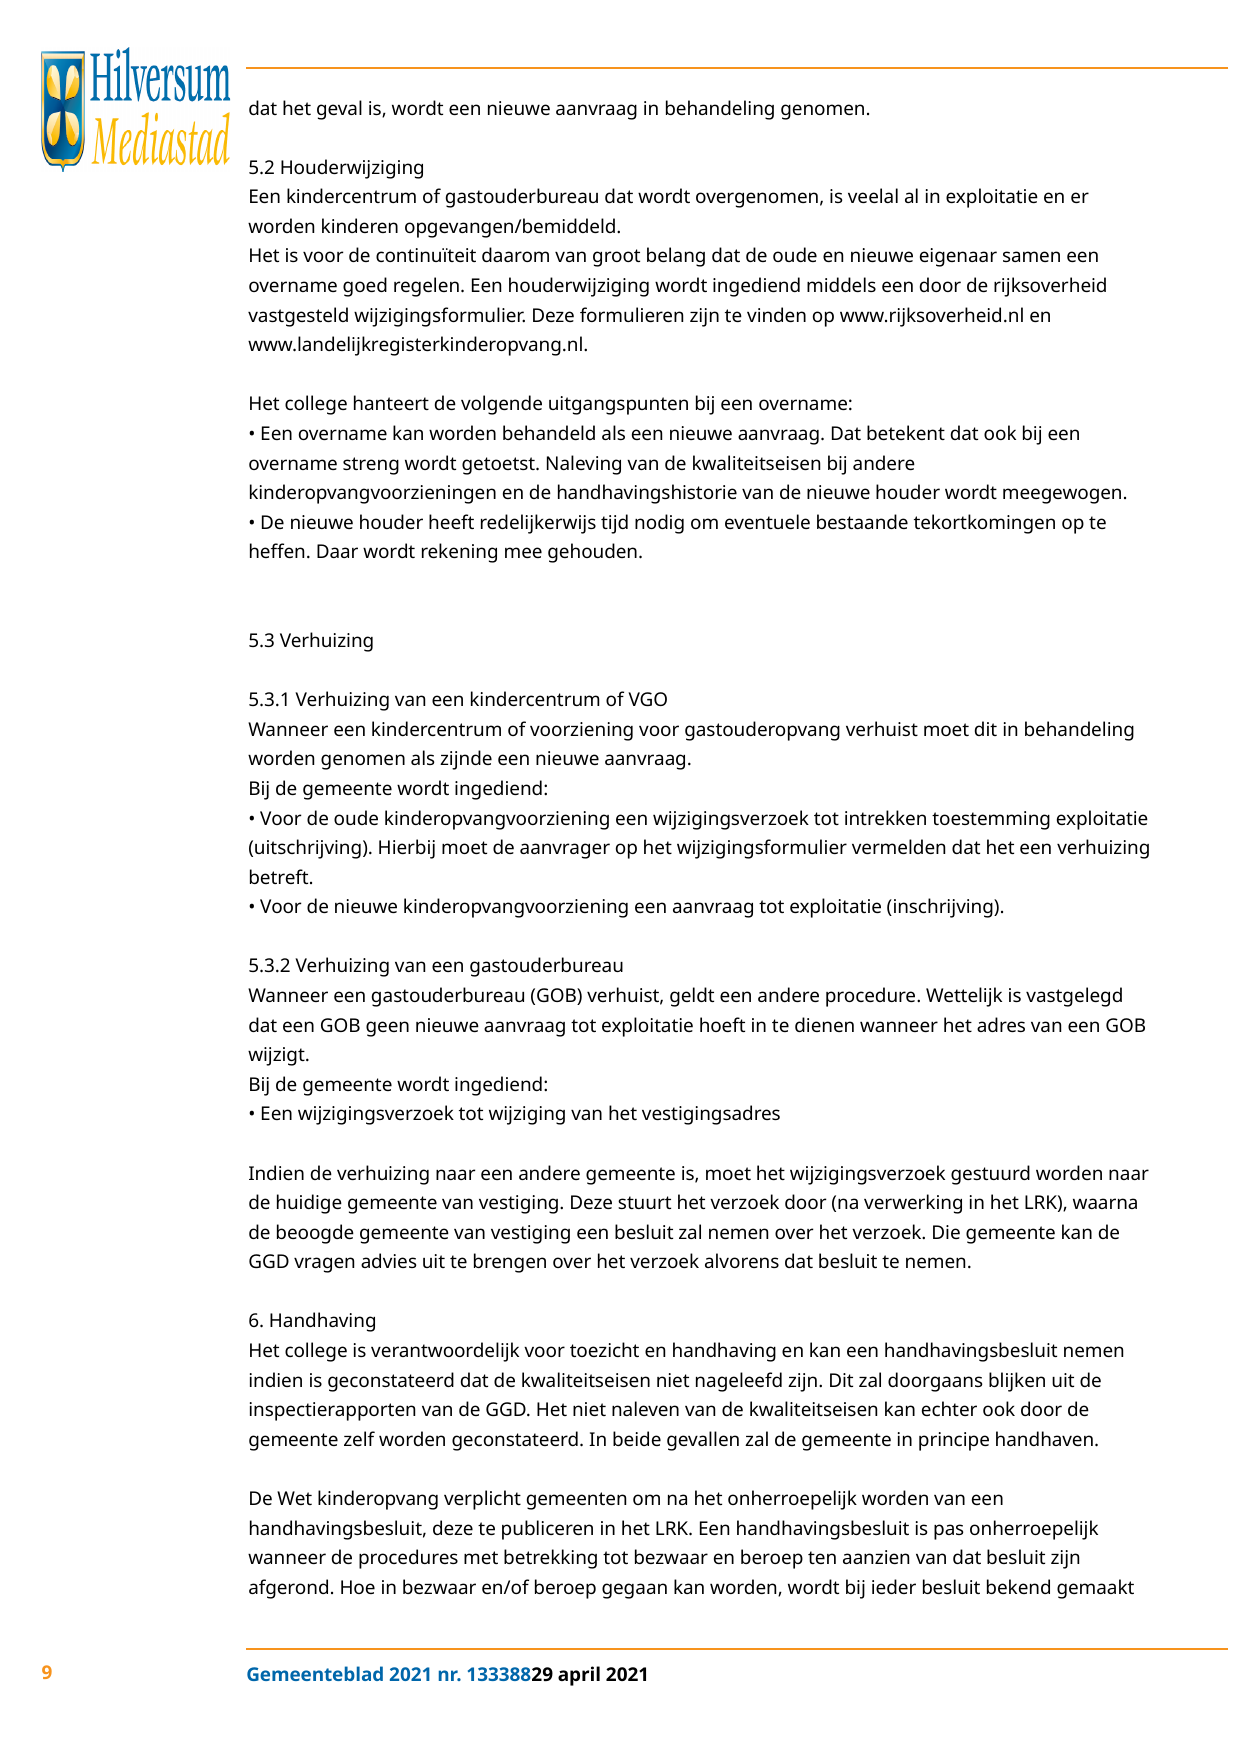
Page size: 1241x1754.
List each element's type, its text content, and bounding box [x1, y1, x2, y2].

text Een kindercentrum of gastouderbureau dat wordt overgenomen, is veelal al in exploitatie en er worden kinderen opgevangen/bemiddeld. [248, 183, 1152, 239]
text 6. Handhaving [248, 1308, 1152, 1333]
text 5.3 Verhuizing [248, 627, 1152, 653]
text • Voor de nieuwe kinderopvangvoorziening een aanvraag tot exploitatie (inschrijving). [248, 893, 1152, 919]
text Wanneer een kindercentrum of voorziening voor gastouderopvang verhuist moet dit in behandeling worden genomen als zijnde een nieuwe aanvraag. [248, 716, 1152, 771]
text • Voor de oude kinderopvangvoorziening een wijzigingsverzoek tot intrekken toestemming exploitatie (uitschrijving). Hierbij moet de aanvrager op het wijzigingsformulier vermelden dat het een verhuizing betreft. [248, 805, 1152, 890]
text 5.3.1 Verhuizing van een kindercentrum of VGO [248, 686, 1152, 712]
text Het college hanteert de volgende uitgangspunten bij een overname: [248, 391, 1152, 416]
text Het is voor de continuïteit daarom van groot belang dat de oude en nieuwe eigenaar samen een overname goed regelen. Een houderwijziging wordt ingediend middels een door de rijksoverheid vastgesteld wijzigingsformulier. Deze formulieren zijn te vinden op www.rijksoverheid.nl en www.landelijkregisterkinderopvang.nl. [248, 243, 1152, 357]
text Indien de verhuizing naar een andere gemeente is, moet het wijzigingsverzoek gestuurd worden naar de huidige gemeente van vestiging. Deze stuurt het verzoek door (na verwerking in het LRK), waarna de beoogde gemeente van vestiging een besluit zal nemen over het verzoek. Die gemeente kan de GGD vragen advies uit te brengen over het verzoek alvorens dat besluit te nemen. [248, 1160, 1152, 1274]
picture [41, 47, 231, 172]
text 5.3.2 Verhuizing van een gastouderbureau [248, 953, 1152, 978]
text Bij de gemeente wordt ingediend: [248, 1071, 1152, 1097]
text dat het geval is, wordt een nieuwe aanvraag in behandeling genomen. [248, 95, 1152, 121]
text Bij de gemeente wordt ingediend: [248, 775, 1152, 801]
text Het college is verantwoordelijk voor toezicht en handhaving en kan een handhavingsbesluit nemen indien is geconstateerd dat de kwaliteitseisen niet nageleefd zijn. Dit zal doorgaans blijken uit de inspectierapporten van de GGD. Het niet naleven van de kwaliteitseisen kan echter ook door de gemeente zelf worden geconstateerd. In beide gevallen zal de gemeente in principe handhaven. [248, 1337, 1152, 1452]
text • Een overname kan worden behandeld als een nieuwe aanvraag. Dat betekent dat ook bij een overname streng wordt getoetst. Naleving van de kwaliteitseisen bij andere kinderopvangvoorzieningen en de handhavingshistorie van de nieuwe houder wordt meegewogen. [248, 420, 1152, 505]
text • De nieuwe houder heeft redelijkerwijs tijd nodig om eventuele bestaande tekortkomingen op te heffen. Daar wordt rekening mee gehouden. [248, 509, 1152, 564]
text • Een wijzigingsverzoek tot wijziging van het vestigingsadres [248, 1101, 1152, 1126]
text De Wet kinderopvang verplicht gemeenten om na het onherroepelijk worden van een handhavingsbesluit, deze te publiceren in het LRK. Een handhavingsbesluit is pas onherroepelijk wanneer de procedures met betrekking tot bezwaar en beroep ten aanzien van dat besluit zijn afgerond. Hoe in bezwaar en/of beroep gegaan kan worden, wordt bij ieder besluit bekend gemaakt [248, 1485, 1152, 1600]
text 5.2 Houderwijziging [248, 154, 1152, 180]
text Wanneer een gastouderbureau (GOB) verhuist, geldt een andere procedure. Wettelijk is vastgelegd dat een GOB geen nieuwe aanvraag tot exploitatie hoeft in te dienen wanneer het adres van een GOB wijzigt. [248, 982, 1152, 1067]
